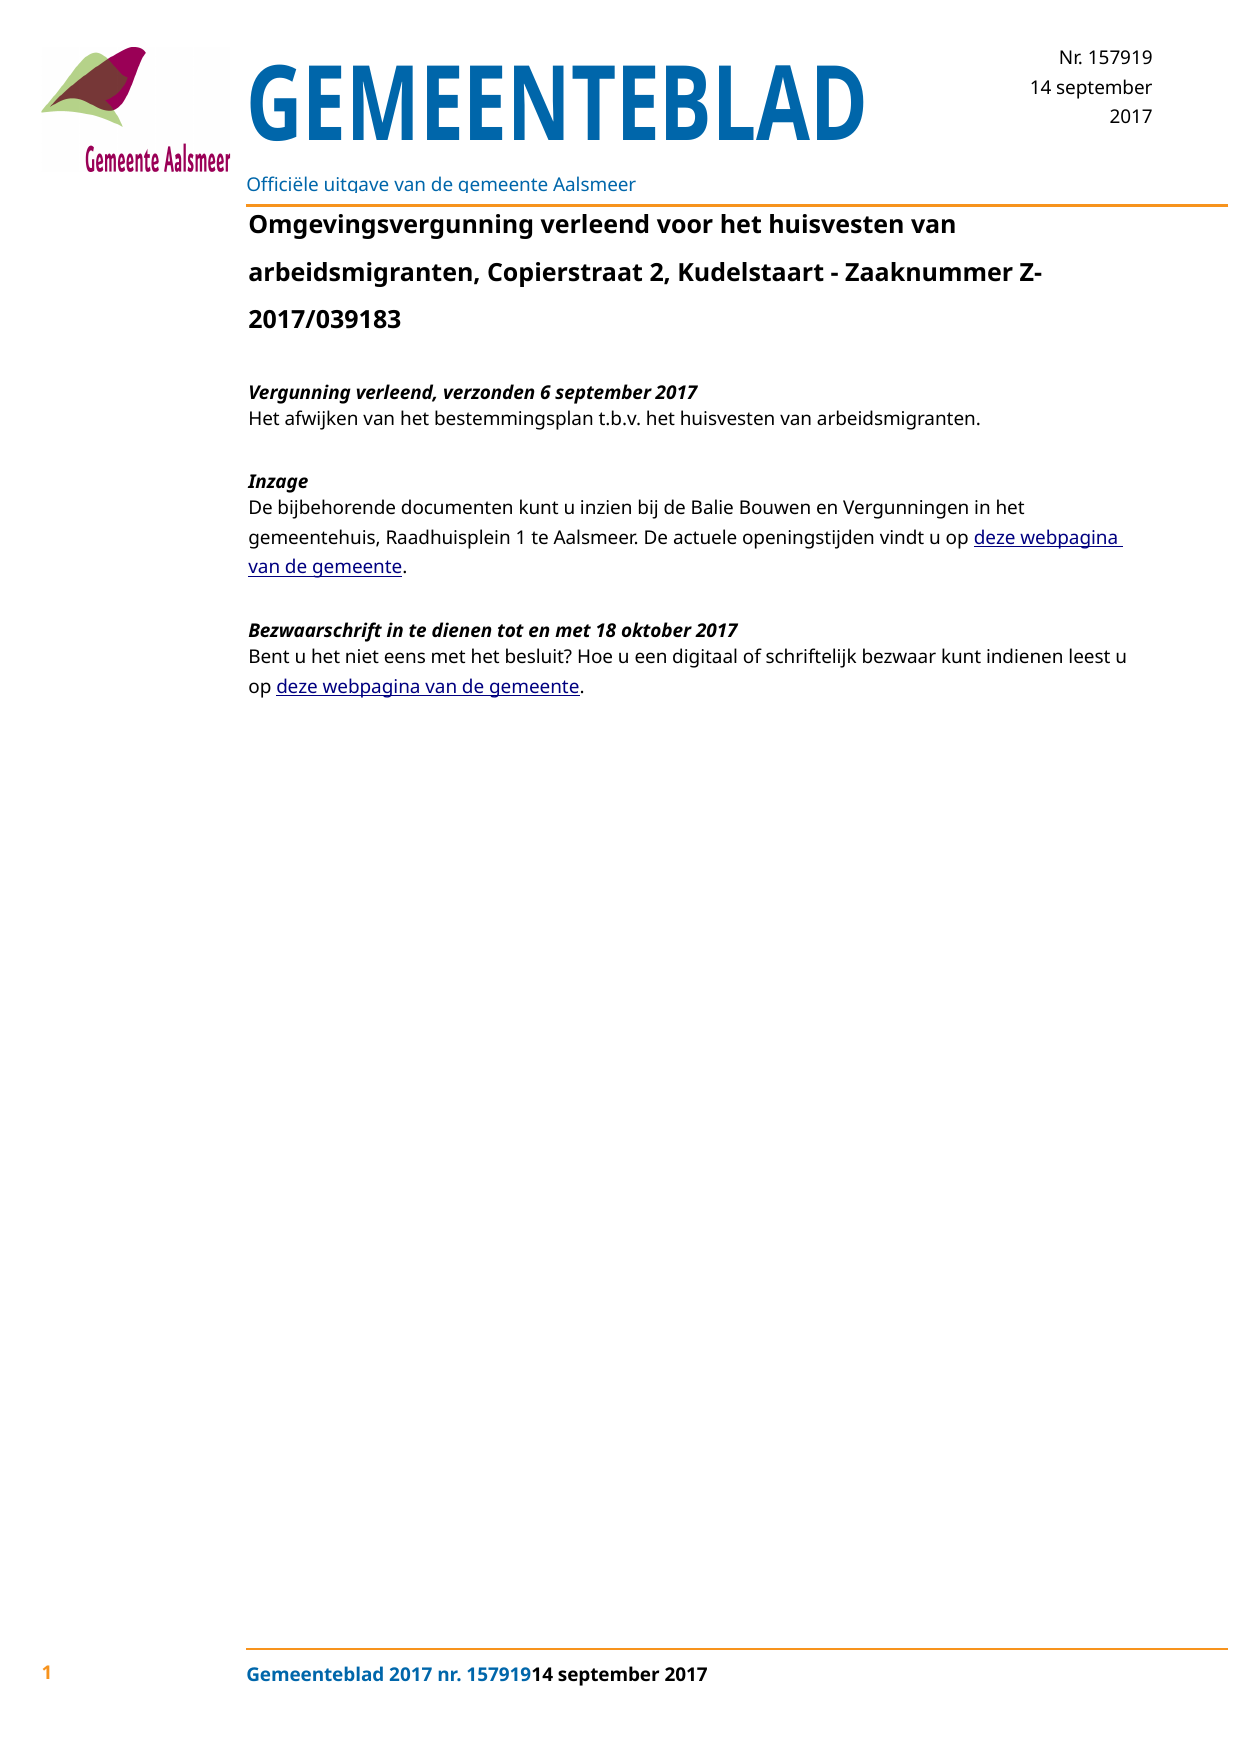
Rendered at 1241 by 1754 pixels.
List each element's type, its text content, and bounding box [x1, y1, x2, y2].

text Het afwijken van het bestemmingsplan t.b.v. het huisvesten van arbeidsmigranten. [248, 405, 1152, 431]
text Vergunning verleend, verzonden 6 september 2017 [248, 379, 1152, 405]
text Bezwaarschrift in te dienen tot en met 18 oktober 2017 [248, 618, 1152, 643]
text De bijbehorende documenten kunt u inzien bij de Balie Bouwen en Vergunningen in het gemeentehuis, Raadhuisplein 1 te Aalsmeer. De actuele openingstijden vindt u op deze webpagina van de gemeente. [248, 494, 1152, 579]
text Bent u het niet eens met het besluit? Hoe u een digitaal of schriftelijk bezwaar kunt indienen leest u op deze webpagina van de gemeente. [248, 643, 1152, 699]
picture [41, 47, 231, 172]
text Inzage [248, 469, 1152, 494]
text Omgevingsvergunning verleend voor het huisvesten van arbeidsmigranten, Copierstraat 2, Kudelstaart - Zaaknummer Z-2017/039183 [248, 207, 1152, 336]
